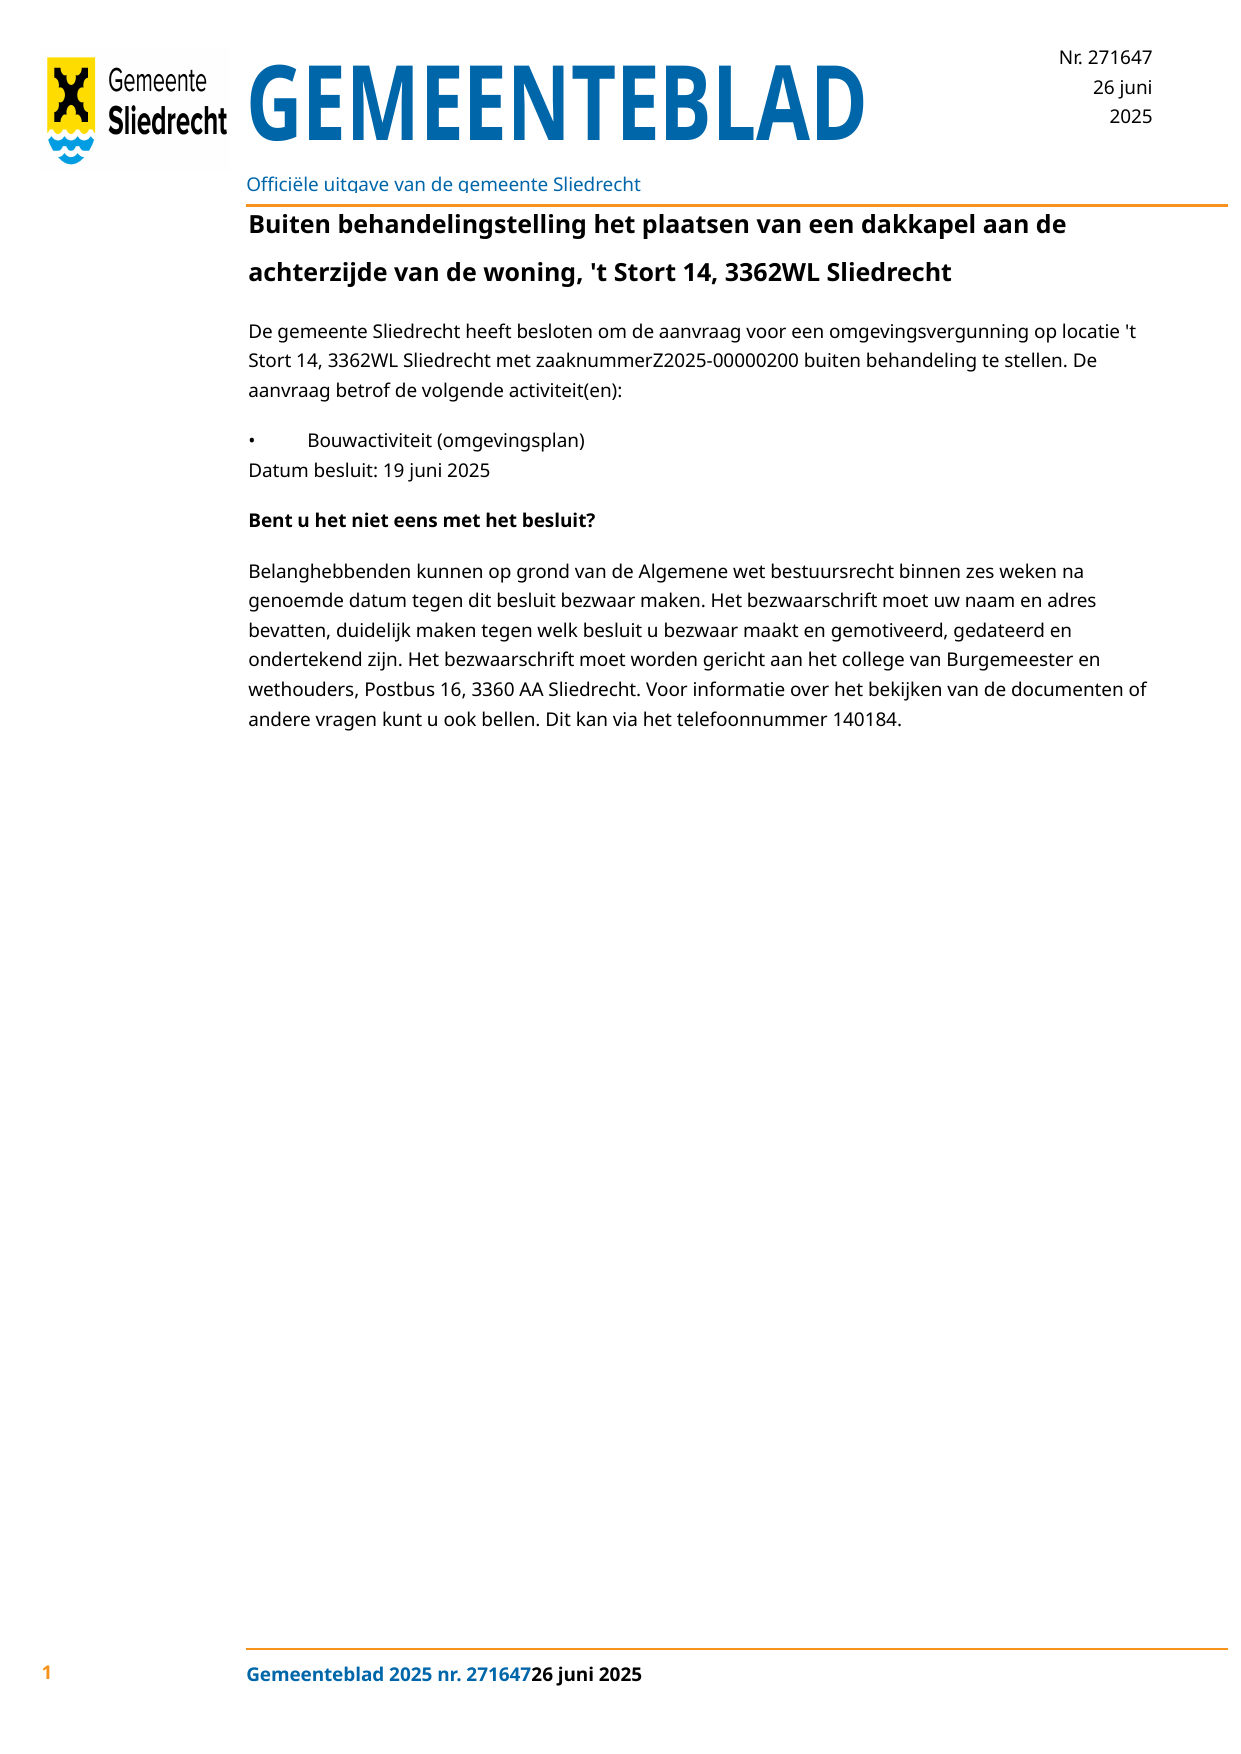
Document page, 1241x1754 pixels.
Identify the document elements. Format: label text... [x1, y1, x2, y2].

text Bent u het niet eens met het besluit? [248, 507, 1152, 533]
picture [41, 47, 231, 172]
text De gemeente Sliedrecht heeft besloten om de aanvraag voor een omgevingsvergunning op locatie 't Stort 14, 3362WL Sliedrecht met zaaknummerZ2025-00000200 buiten behandeling te stellen. De aanvraag betrof de volgende activiteit(en): [248, 318, 1152, 403]
list Bouwactiviteit (omgevingsplan) [248, 427, 1152, 453]
text Buiten behandelingstelling het plaatsen van een dakkapel aan de achterzijde van de woning, 't Stort 14, 3362WL Sliedrecht [248, 207, 1152, 288]
text Belanghebbenden kunnen op grond van de Algemene wet bestuursrecht binnen zes weken na genoemde datum tegen dit besluit bezwaar maken. Het bezwaarschrift moet uw naam en adres bevatten, duidelijk maken tegen welk besluit u bezwaar maakt en gemotiveerd, gedateerd en ondertekend zijn. Het bezwaarschrift moet worden gericht aan het college van Burgemeester en wethouders, Postbus 16, 3360 AA Sliedrecht. Voor informatie over het bekijken van de documenten of andere vragen kunt u ook bellen. Dit kan via het telefoonnummer 140184. [248, 558, 1152, 732]
text Datum besluit: 19 juni 2025 [248, 457, 1152, 483]
